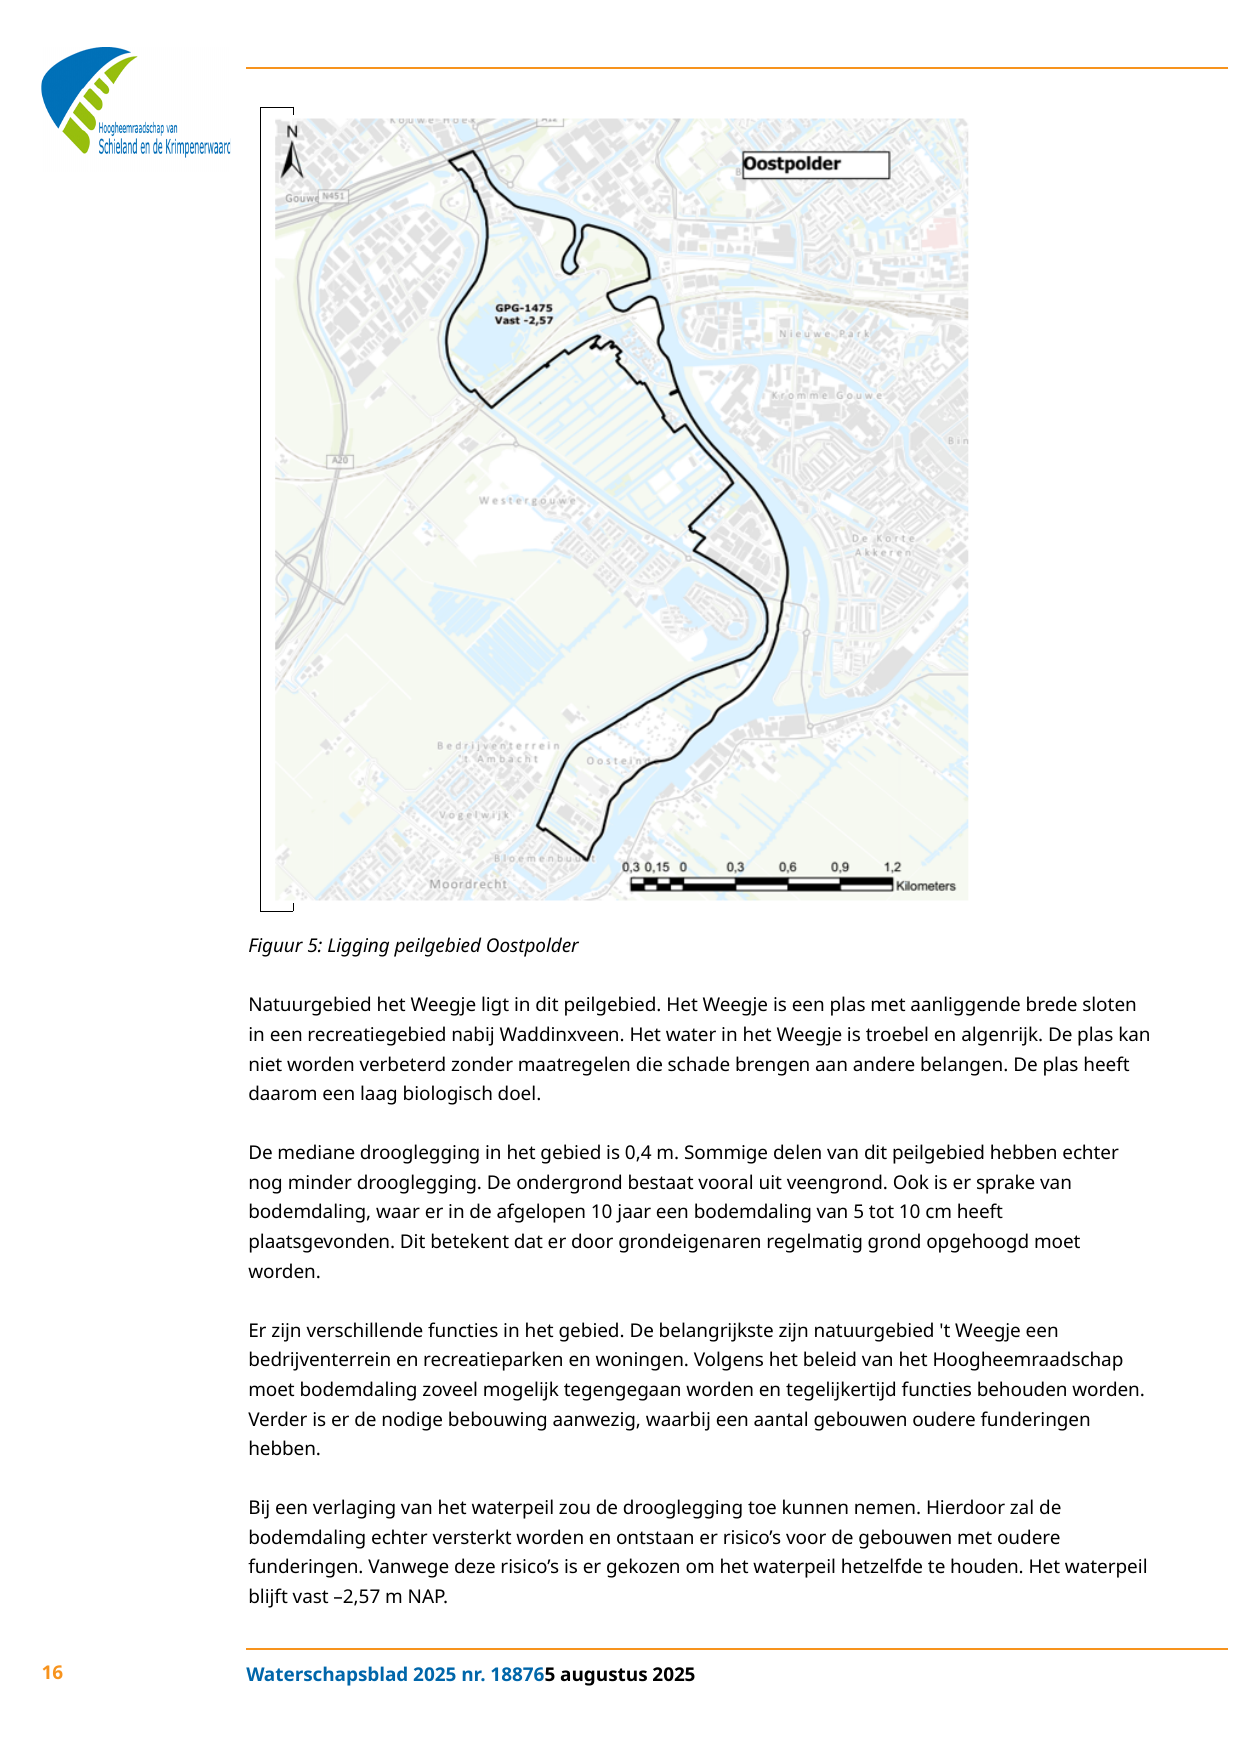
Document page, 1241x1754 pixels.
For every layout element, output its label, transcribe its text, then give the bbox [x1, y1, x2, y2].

text De mediane drooglegging in het gebied is 0,4 m. Sommige delen van dit peilgebied hebben echter nog minder drooglegging. De ondergrond bestaat vooral uit veengrond. Ook is er sprake van bodemdaling, waar er in de afgelopen 10 jaar een bodemdaling van 5 tot 10 cm heeft plaatsgevonden. Dit betekent dat er door grondeigenaren regelmatig grond opgehoogd moet worden. [248, 1139, 1152, 1284]
text Bij een verlaging van het waterpeil zou de drooglegging toe kunnen nemen. Hierdoor zal de bodemdaling echter versterkt worden en ontstaan er risico’s voor de gebouwen met oudere funderingen. Vanwege deze risico’s is er gekozen om het waterpeil hetzelfde te houden. Het waterpeil blijft vast –2,57 m NAP. [248, 1494, 1152, 1609]
picture [268, 115, 972, 903]
text Natuurgebied het Weegje ligt in dit peilgebied. Het Weegje is een plas met aanliggende brede sloten in een recreatiegebied nabij Waddinxveen. Het water in het Weegje is troebel en algenrijk. De plas kan niet worden verbeterd zonder maatregelen die schade brengen aan andere belangen. De plas heeft daarom een laag biologisch doel. [248, 992, 1152, 1106]
text Figuur 5: Ligging peilgebied Oostpolder [248, 932, 1152, 958]
text Er zijn verschillende functies in het gebied. De belangrijkste zijn natuurgebied 't Weegje een bedrijventerrein en recreatieparken en woningen. Volgens het beleid van het Hoogheemraadschap moet bodemdaling zoveel mogelijk tegengegaan worden en tegelijkertijd functies behouden worden. Verder is er de nodige bebouwing aanwezig, waarbij een aantal gebouwen oudere funderingen hebben. [248, 1317, 1152, 1461]
picture [41, 47, 231, 172]
